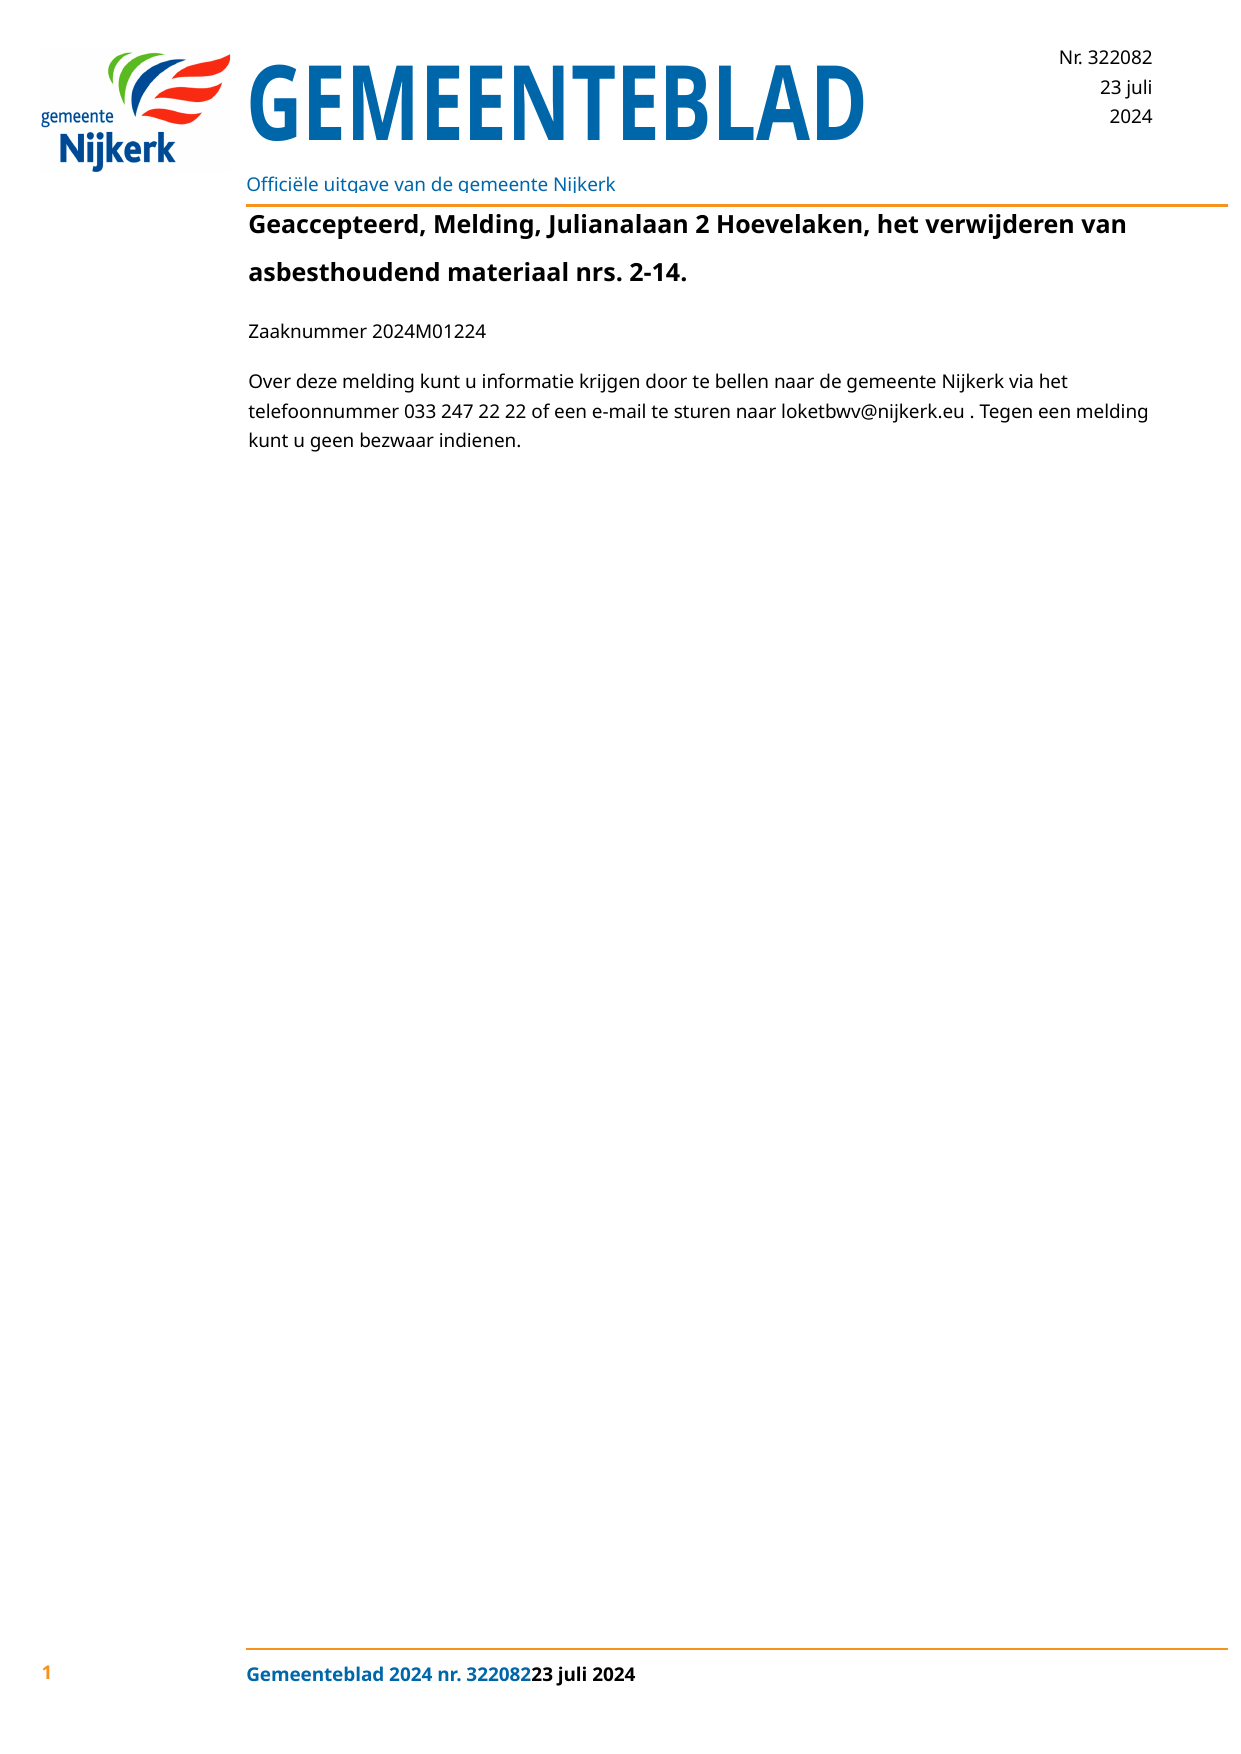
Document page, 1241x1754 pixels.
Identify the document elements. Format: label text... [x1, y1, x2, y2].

picture [41, 47, 231, 172]
text Zaaknummer 2024M01224 [248, 318, 1152, 344]
text Over deze melding kunt u informatie krijgen door te bellen naar de gemeente Nijkerk via het telefoonnummer 033 247 22 22 of een e-mail te sturen naar loketbwv@nijkerk.eu . Tegen een melding kunt u geen bezwaar indienen. [248, 368, 1152, 453]
text Geaccepteerd, Melding, Julianalaan 2 Hoevelaken, het verwijderen van asbesthoudend materiaal nrs. 2-14. [248, 207, 1152, 288]
